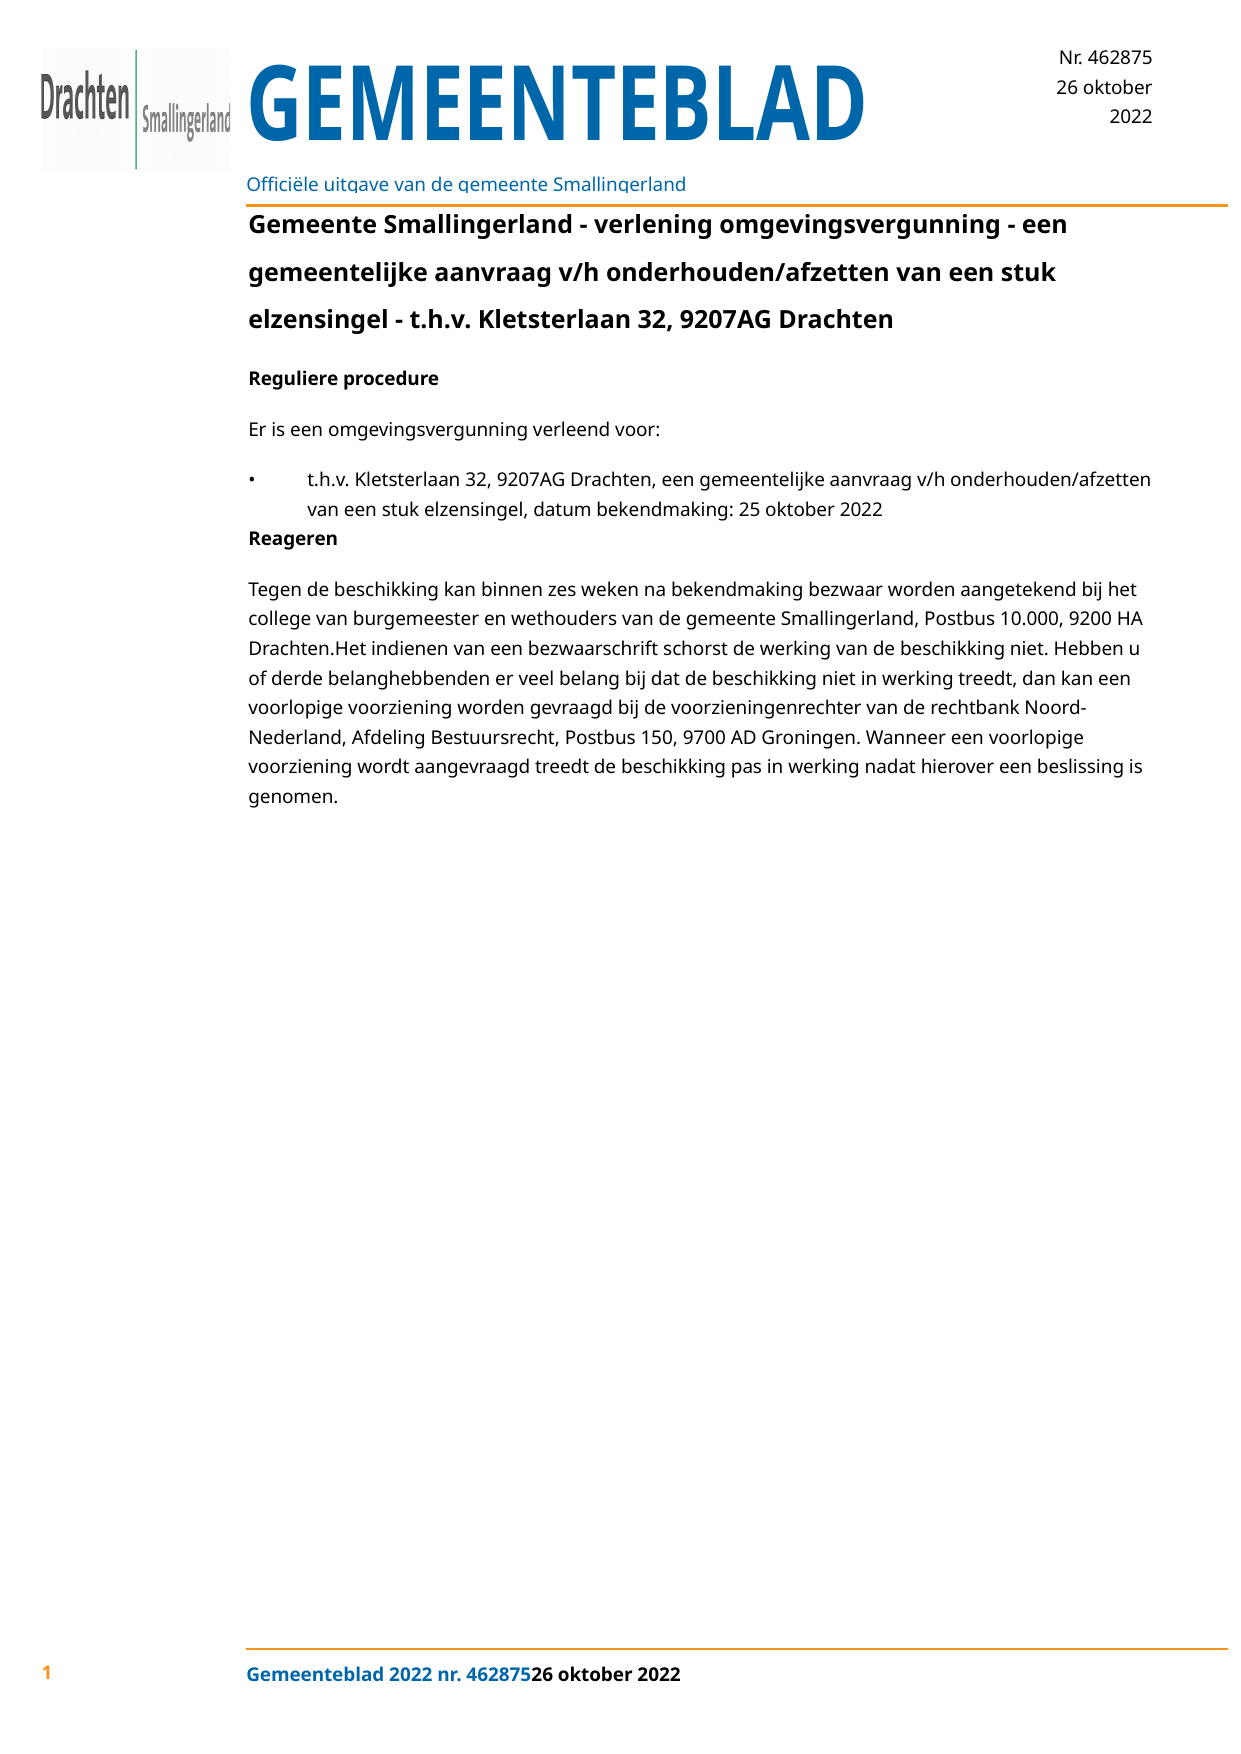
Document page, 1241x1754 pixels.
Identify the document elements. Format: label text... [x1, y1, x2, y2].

text Reguliere procedure [248, 366, 1152, 391]
text Reageren [248, 526, 1152, 551]
list t.h.v. Kletsterlaan 32, 9207AG Drachten, een gemeentelijke aanvraag v/h onderhouden/afzetten van een stuk elzensingel, datum bekendmaking: 25 oktober 2022 [248, 466, 1152, 522]
text Tegen de beschikking kan binnen zes weken na bekendmaking bezwaar worden aangetekend bij het college van burgemeester en wethouders van de gemeente Smallingerland, Postbus 10.000, 9200 HA Drachten.Het indienen van een bezwaarschrift schorst de werking van de beschikking niet. Hebben u of derde belanghebbenden er veel belang bij dat de beschikking niet in werking treedt, dan kan een voorlopige voorziening worden gevraagd bij de voorzieningenrechter van de rechtbank Noord-Nederland, Afdeling Bestuursrecht, Postbus 150, 9700 AD Groningen. Wanneer een voorlopige voorziening wordt aangevraagd treedt de beschikking pas in werking nadat hierover een beslissing is genomen. [248, 576, 1152, 809]
text Gemeente Smallingerland - verlening omgevingsvergunning - een gemeentelijke aanvraag v/h onderhouden/afzetten van een stuk elzensingel - t.h.v. Kletsterlaan 32, 9207AG Drachten [248, 207, 1152, 336]
text Er is een omgevingsvergunning verleend voor: [248, 416, 1152, 442]
picture [41, 47, 231, 172]
